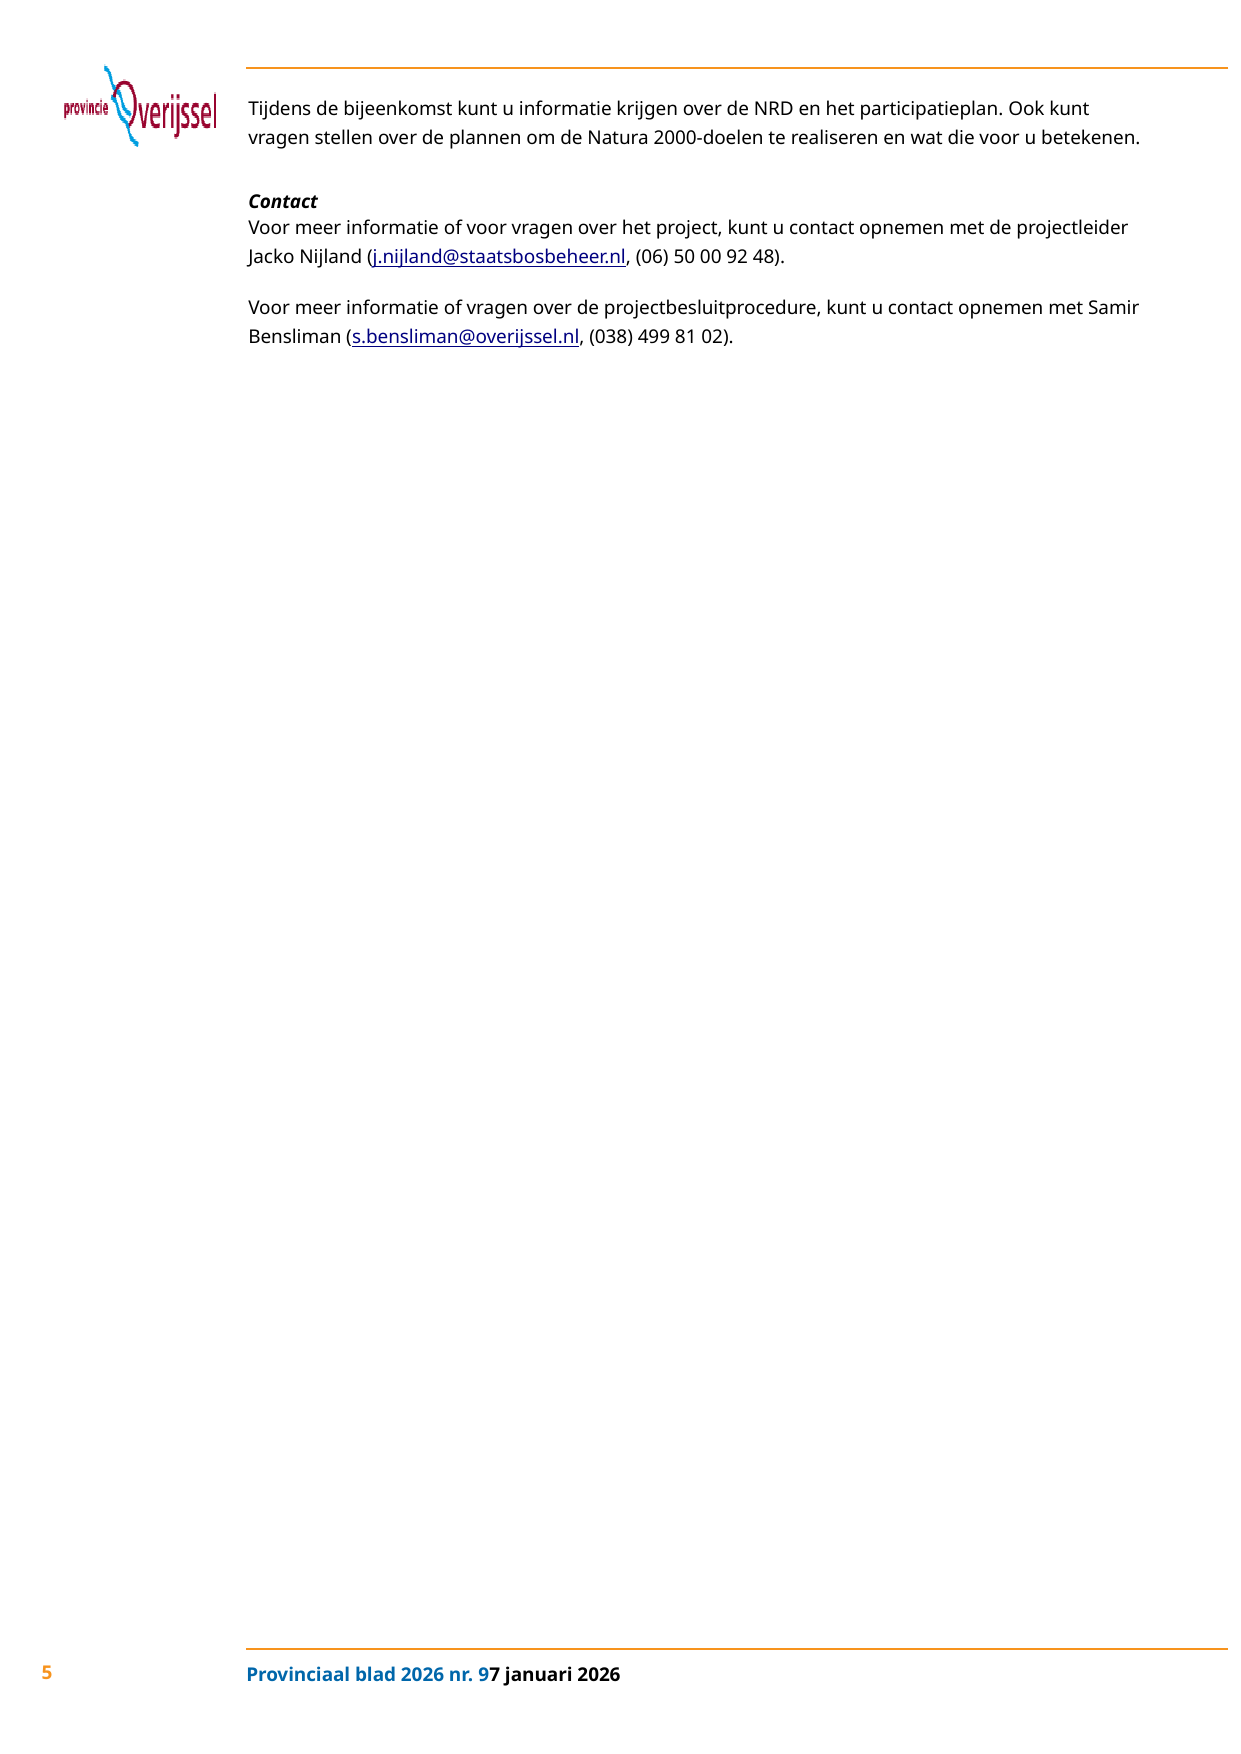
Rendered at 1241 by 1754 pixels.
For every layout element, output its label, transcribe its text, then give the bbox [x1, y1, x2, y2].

picture [41, 47, 231, 172]
text Contact [248, 188, 1152, 214]
text Voor meer informatie of vragen over de projectbesluitprocedure, kunt u contact opnemen met Samir Bensliman (s.bensliman@overijssel.nl, (038) 499 81 02). [248, 294, 1152, 349]
text Tijdens de bijeenkomst kunt u informatie krijgen over de NRD en het participatieplan. Ook kunt vragen stellen over de plannen om de Natura 2000-doelen te realiseren en wat die voor u betekenen. [248, 95, 1152, 150]
text Voor meer informatie of voor vragen over het project, kunt u contact opnemen met de projectleider Jacko Nijland (j.nijland@staatsbosbeheer.nl, (06) 50 00 92 48). [248, 214, 1152, 269]
